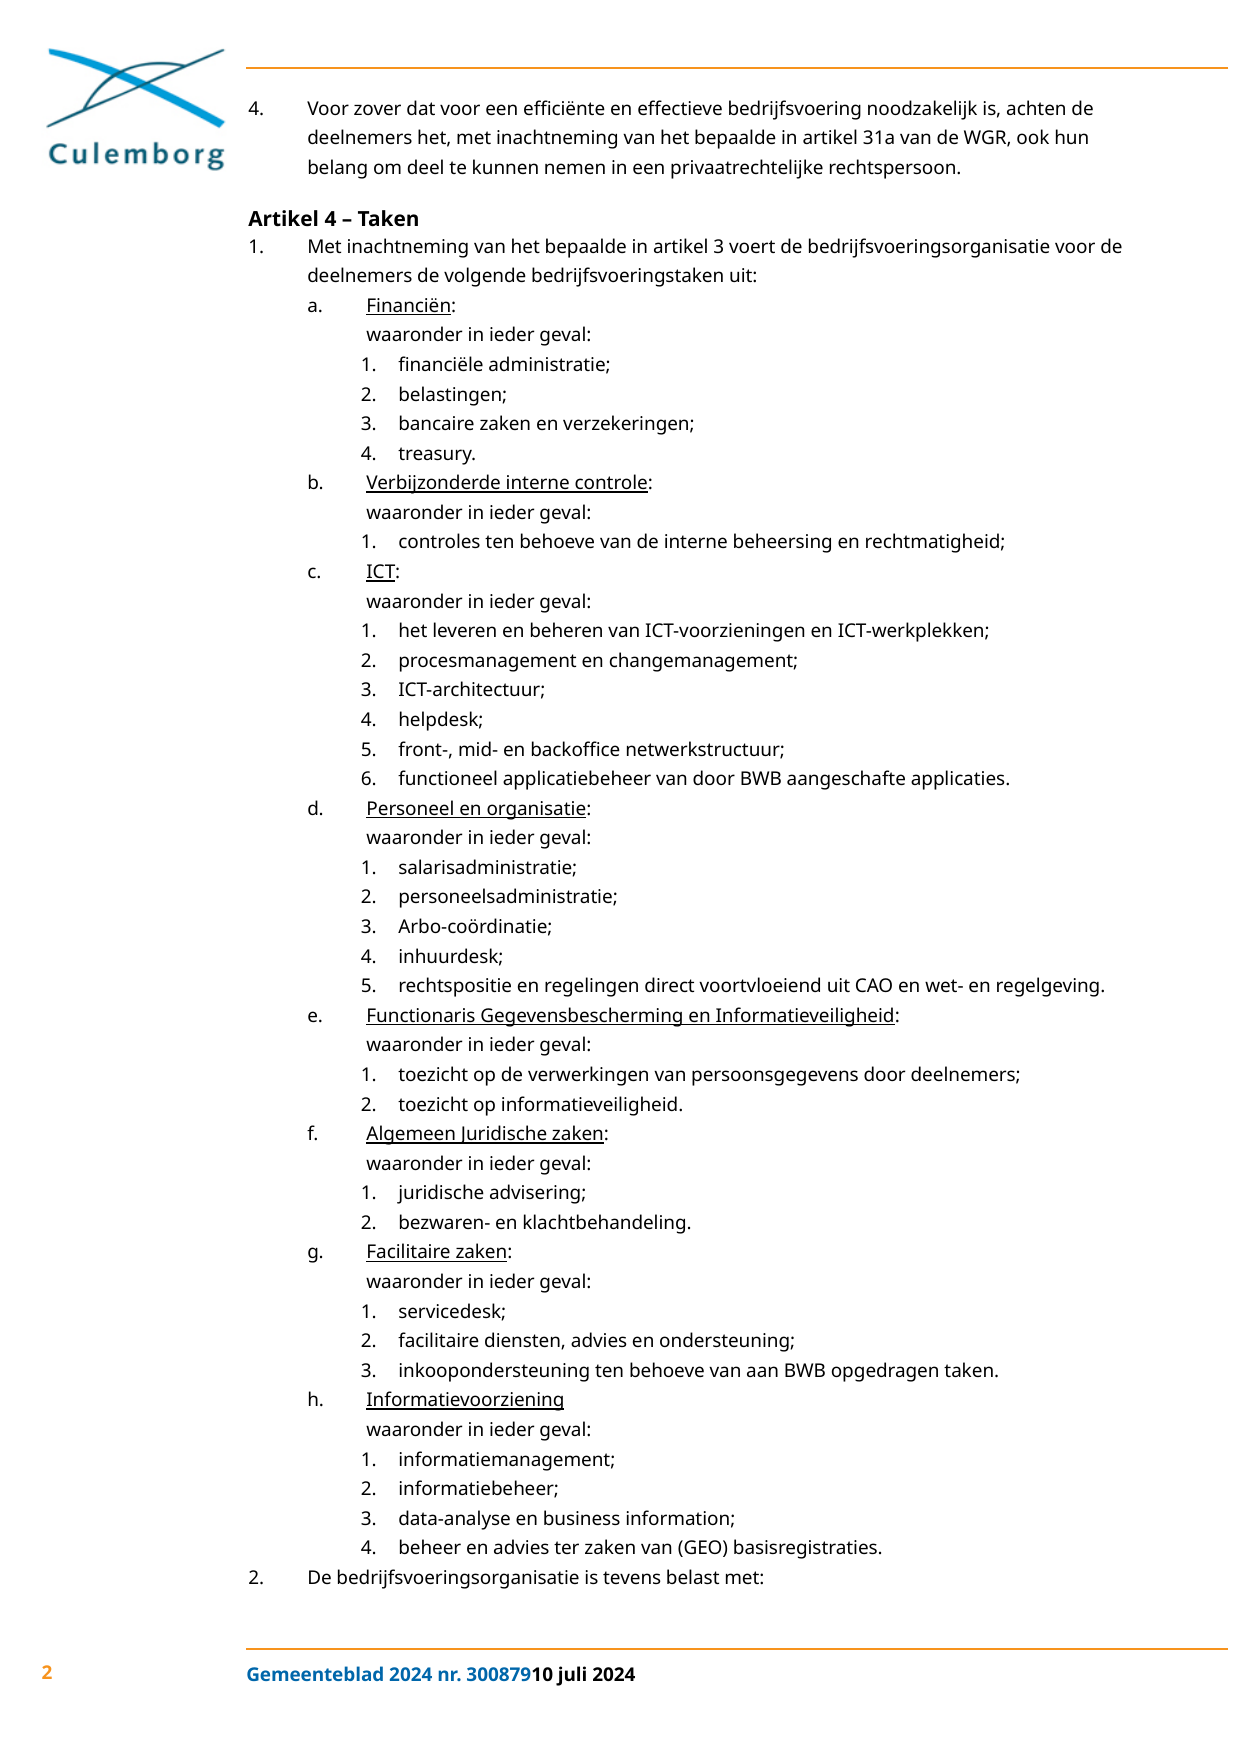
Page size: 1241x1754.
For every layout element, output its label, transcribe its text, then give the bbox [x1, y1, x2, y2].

list juridische advisering; [361, 1179, 1152, 1205]
list servicedesk; [361, 1298, 1152, 1323]
list beheer en advies ter zaken van (GEO) basisregistraties. [361, 1534, 1152, 1560]
list inhuurdesk; [361, 943, 1152, 968]
list toezicht op de verwerkingen van persoonsgegevens door deelnemers; [361, 1061, 1152, 1087]
text Artikel 4 – Taken [248, 204, 1152, 233]
list De bedrijfsvoeringsorganisatie is tevens belast met: [248, 1564, 1152, 1590]
list Met inachtneming van het bepaalde in artikel 3 voert de bedrijfsvoeringsorganisatie voor de deelnemers de volgende bedrijfsvoeringstaken uit: [248, 233, 1152, 288]
list treasury. [361, 440, 1152, 466]
list waaronder in ieder geval: [307, 824, 1152, 850]
list inkoopondersteuning ten behoeve van aan BWB opgedragen taken. [361, 1357, 1152, 1383]
list Functionaris Gegevensbescherming en Informatieveiligheid: [307, 1002, 1152, 1028]
list ICT-architectuur; [361, 677, 1152, 702]
list functioneel applicatiebeheer van door BWB aangeschafte applicaties. [361, 765, 1152, 791]
list financiële administratie; [361, 351, 1152, 377]
list toezicht op informatieveiligheid. [361, 1091, 1152, 1116]
list bezwaren- en klachtbehandeling. [361, 1209, 1152, 1235]
list waaronder in ieder geval: [307, 1150, 1152, 1176]
list informatiemanagement; [361, 1446, 1152, 1471]
list informatiebeheer; [361, 1475, 1152, 1501]
list Facilitaire zaken: [307, 1239, 1152, 1264]
list bancaire zaken en verzekeringen; [361, 410, 1152, 436]
list het leveren en beheren van ICT-voorzieningen en ICT-werkplekken; [361, 617, 1152, 643]
list waaronder in ieder geval: [307, 1268, 1152, 1294]
list Informatievoorziening [307, 1387, 1152, 1412]
list Personeel en organisatie: [307, 795, 1152, 821]
list Verbijzonderde interne controle: [307, 469, 1152, 495]
list ICT: [307, 558, 1152, 584]
list waaronder in ieder geval: [307, 322, 1152, 347]
list waaronder in ieder geval: [307, 499, 1152, 525]
list procesmanagement en changemanagement; [361, 647, 1152, 673]
list facilitaire diensten, advies en ondersteuning; [361, 1327, 1152, 1353]
list controles ten behoeve van de interne beheersing en rechtmatigheid; [361, 529, 1152, 554]
list Voor zover dat voor een efficiënte en effectieve bedrijfsvoering noodzakelijk is, achten de deelnemers het, met inachtneming van het bepaalde in artikel 31a van de WGR, ook hun belang om deel te kunnen nemen in een privaatrechtelijke rechtspersoon. [248, 95, 1152, 180]
list data-analyse en business information; [361, 1505, 1152, 1531]
list belastingen; [361, 381, 1152, 406]
list waaronder in ieder geval: [307, 1416, 1152, 1442]
list personeelsadministratie; [361, 884, 1152, 909]
list front-, mid- en backoffice netwerkstructuur; [361, 736, 1152, 761]
list waaronder in ieder geval: [307, 588, 1152, 613]
list helpdesk; [361, 706, 1152, 732]
list Financiën: [307, 292, 1152, 318]
list Arbo-coördinatie; [361, 913, 1152, 939]
list waaronder in ieder geval: [307, 1032, 1152, 1057]
picture [41, 47, 231, 172]
list salarisadministratie; [361, 854, 1152, 880]
list rechtspositie en regelingen direct voortvloeiend uit CAO en wet- en regelgeving. [361, 972, 1152, 998]
list Algemeen Juridische zaken: [307, 1120, 1152, 1146]
